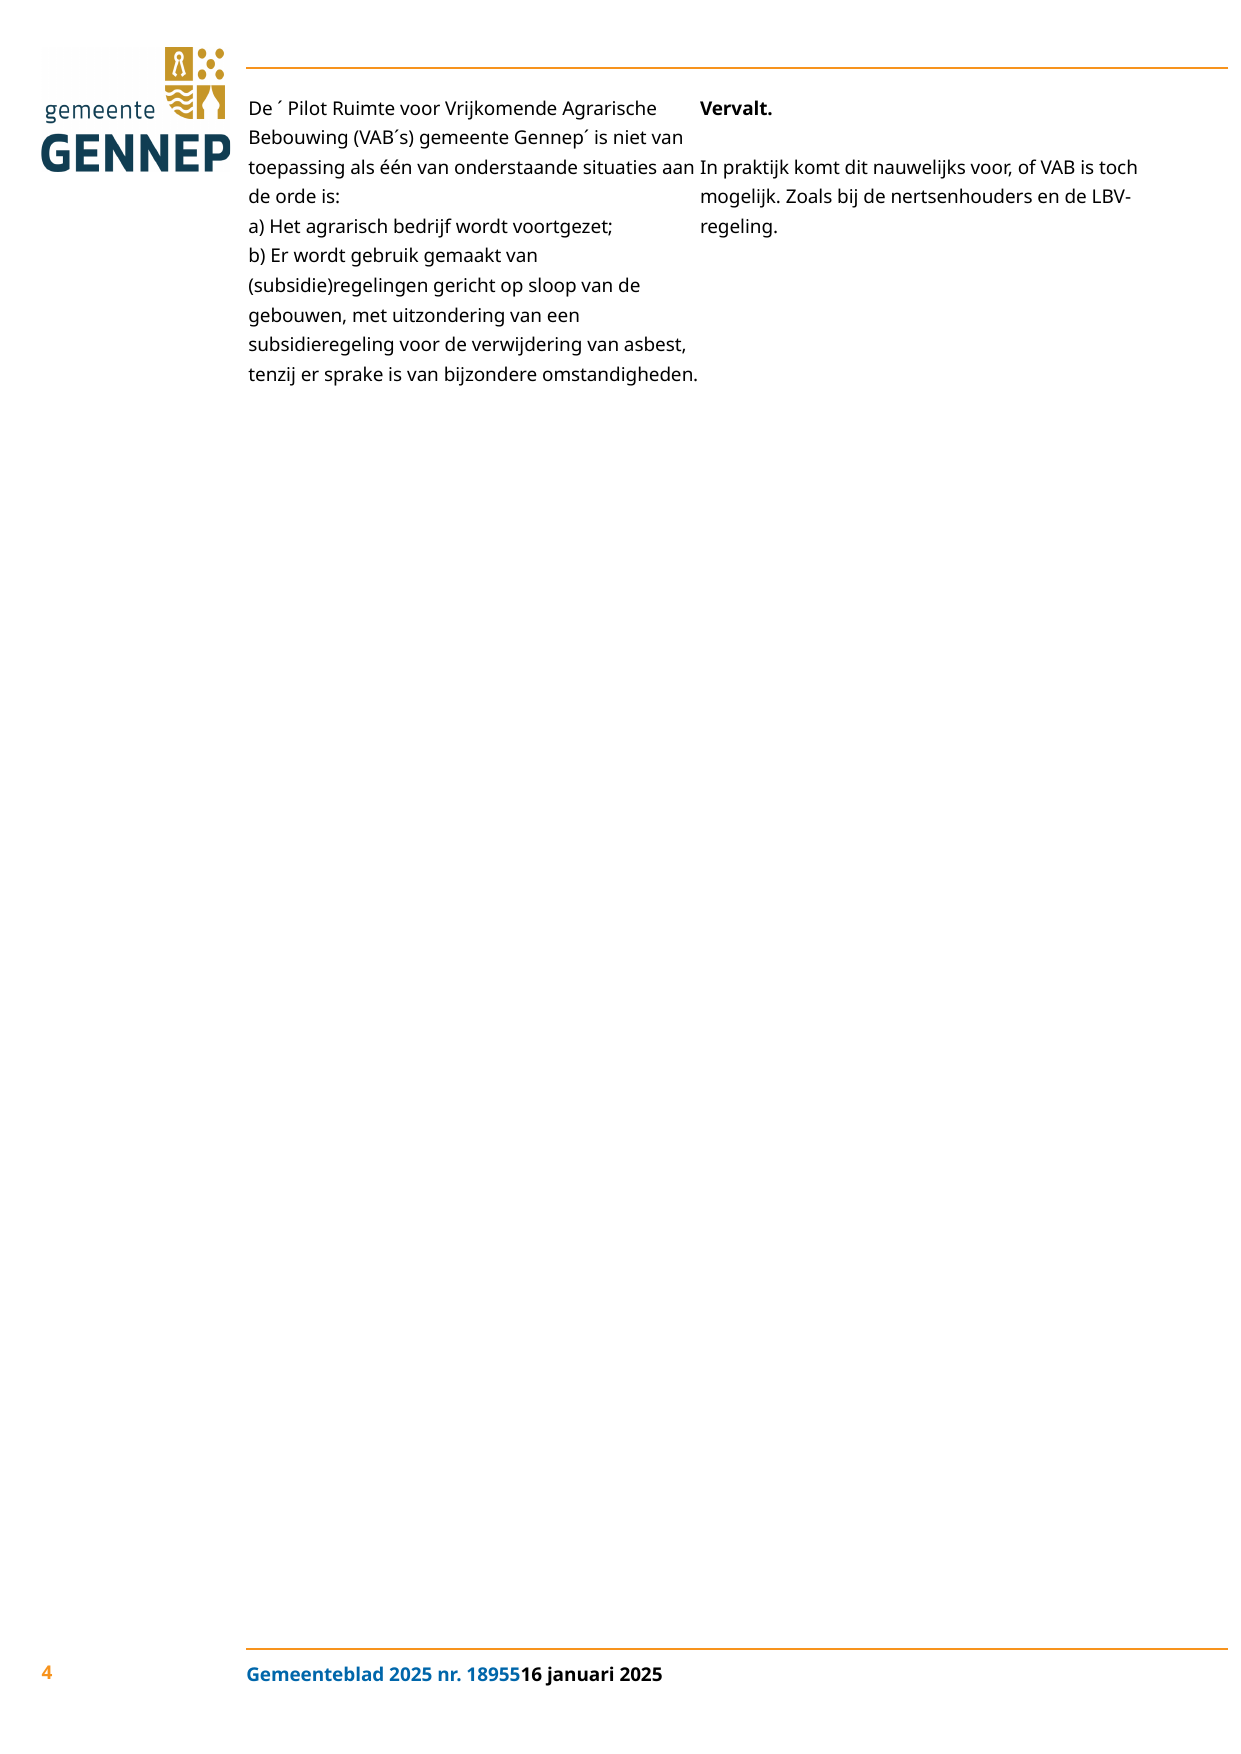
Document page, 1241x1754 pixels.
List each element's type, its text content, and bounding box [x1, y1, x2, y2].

picture [41, 47, 231, 172]
table_cell De ´ Pilot Ruimte voor Vrijkomende Agrarische Bebouwing (VAB´s) gemeente Gennep´ is niet van toepassing als één van onderstaande situaties aan de orde is: a) Het agrarisch bedrijf wordt voortgezet; b) Er wordt gebruik gemaakt van (subsidie)regelingen gericht op sloop van de gebouwen, met uitzondering van een subsidieregeling voor de verwijdering van asbest, tenzij er sprake is van bijzondere omstandigheden. [248, 95, 700, 387]
table_cell Vervalt. In praktijk komt dit nauwelijks voor, of VAB is toch mogelijk. Zoals bij de nertsenhouders en de LBV-regeling. [700, 95, 1152, 387]
